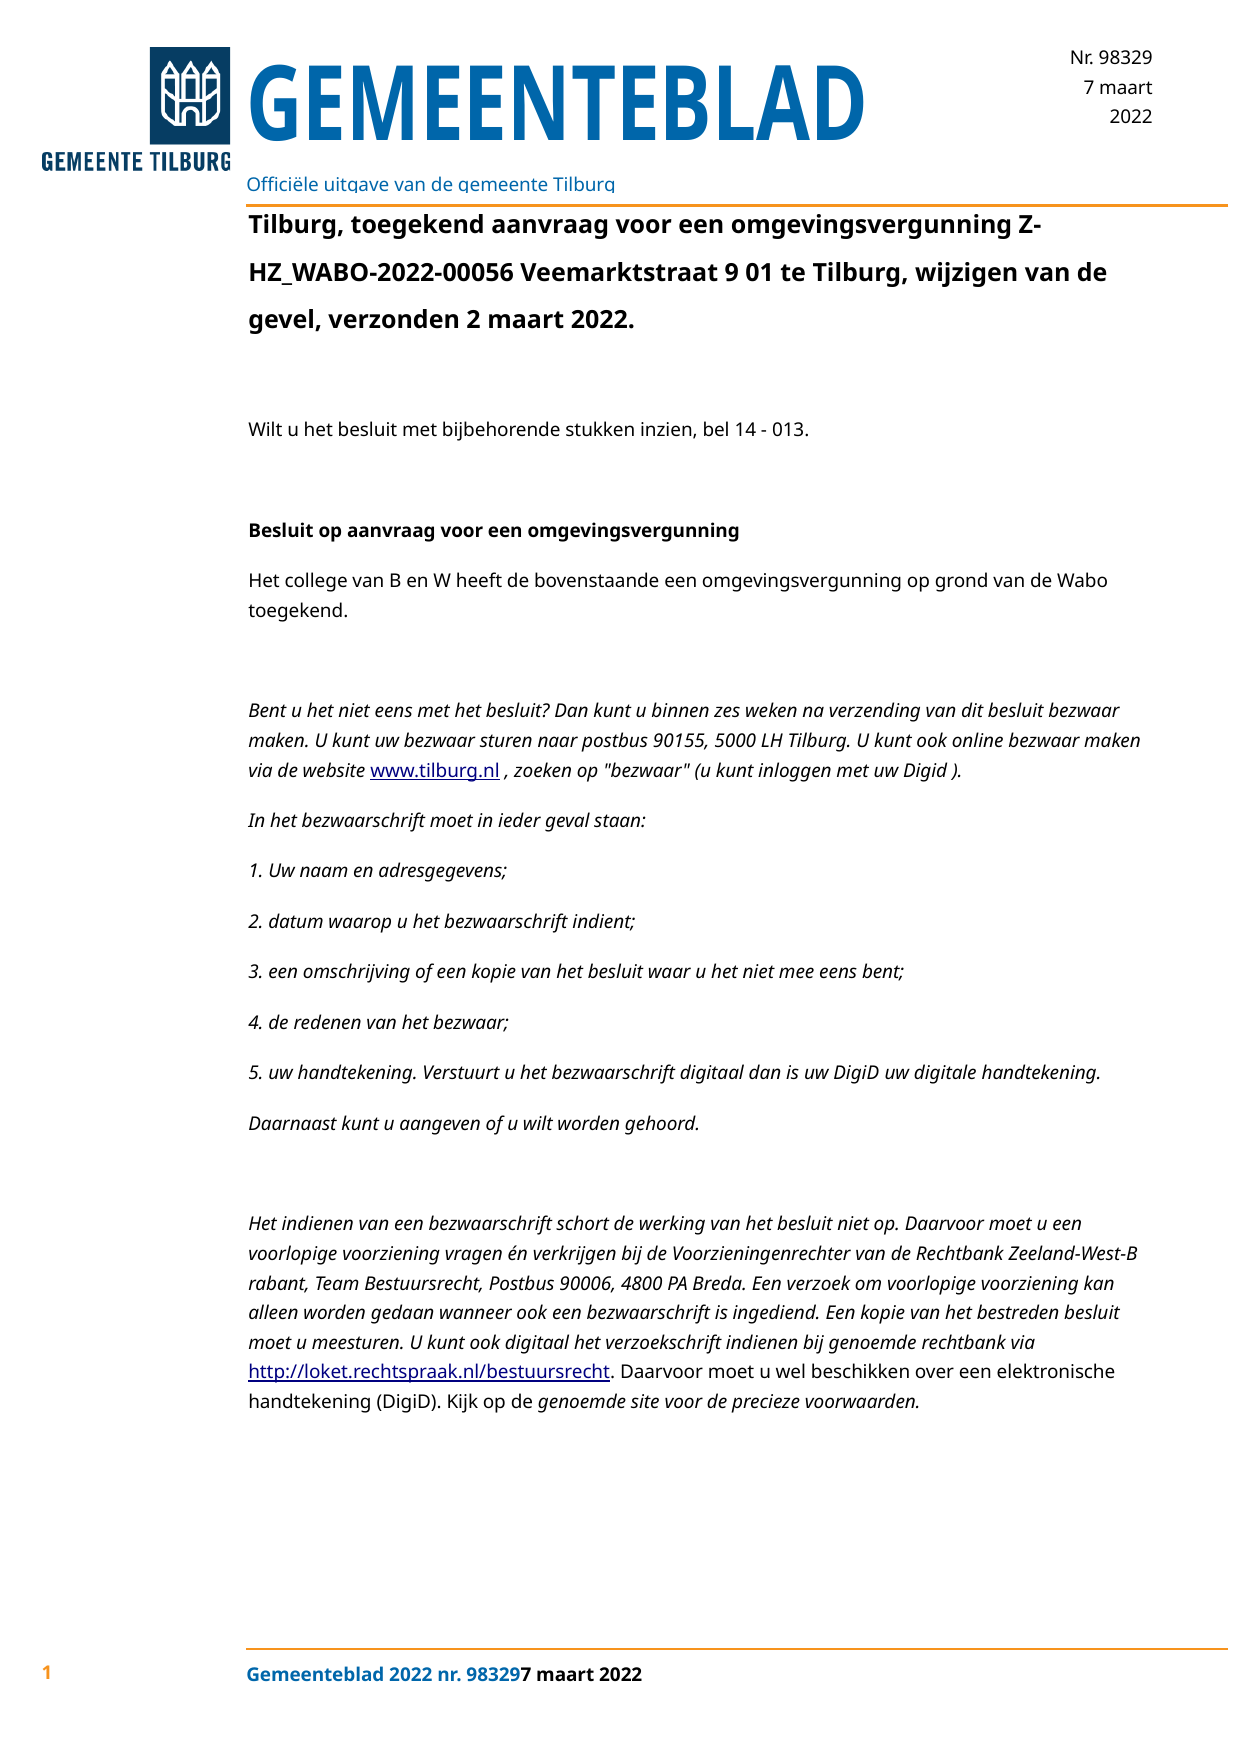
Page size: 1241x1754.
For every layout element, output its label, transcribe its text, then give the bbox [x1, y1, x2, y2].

text Het indienen van een bezwaarschrift schort de werking van het besluit niet op. Daarvoor moet u een voorlopige voorziening vragen én verkrijgen bij de Voorzieningenrechter van de Rechtbank Zeeland-West-B rabant, Team Bestuursrecht, Postbus 90006, 4800 PA Breda. Een verzoek om voorlopige voorziening kan alleen worden gedaan wanneer ook een bezwaarschrift is ingediend. Een kopie van het bestreden besluit moet u meesturen. U kunt ook digitaal het verzoekschrift indienen bij genoemde rechtbank via http://loket.rechtspraak.nl/bestuursrecht. Daarvoor moet u wel beschikken over een elektronische handtekening (DigiD). Kijk op de genoemde site voor de precieze voorwaarden. [248, 1211, 1152, 1414]
text 4. de redenen van het bezwaar; [248, 1009, 1152, 1034]
text 3. een omschrijving of een kopie van het besluit waar u het niet mee eens bent; [248, 958, 1152, 984]
picture [41, 47, 231, 172]
text Daarnaast kunt u aangeven of u wilt worden gehoord. [248, 1110, 1152, 1135]
text 2. datum waarop u het bezwaarschrift indient; [248, 908, 1152, 934]
text Bent u het niet eens met het besluit? Dan kunt u binnen zes weken na verzending van dit besluit bezwaar maken. U kunt uw bezwaar sturen naar postbus 90155, 5000 LH Tilburg. U kunt ook online bezwaar maken via de website www.tilburg.nl , zoeken op "bezwaar" (u kunt inloggen met uw Digid ). [248, 698, 1152, 782]
text Het college van B en W heeft de bovenstaande een omgevingsvergunning op grond van de Wabo toegekend. [248, 567, 1152, 622]
text In het bezwaarschrift moet in ieder geval staan: [248, 807, 1152, 833]
text 1. Uw naam en adresgegevens; [248, 858, 1152, 883]
text Tilburg, toegekend aanvraag voor een omgevingsvergunning Z-HZ_WABO-2022-00056 Veemarktstraat 9 01 te Tilburg, wijzigen van de gevel, verzonden 2 maart 2022. [248, 207, 1152, 336]
text Wilt u het besluit met bijbehorende stukken inzien, bel 14 - 013. [248, 416, 1152, 442]
text 5. uw handtekening. Verstuurt u het bezwaarschrift digitaal dan is uw DigiD uw digitale handtekening. [248, 1059, 1152, 1085]
text Besluit op aanvraag voor een omgevingsvergunning [248, 517, 1152, 542]
